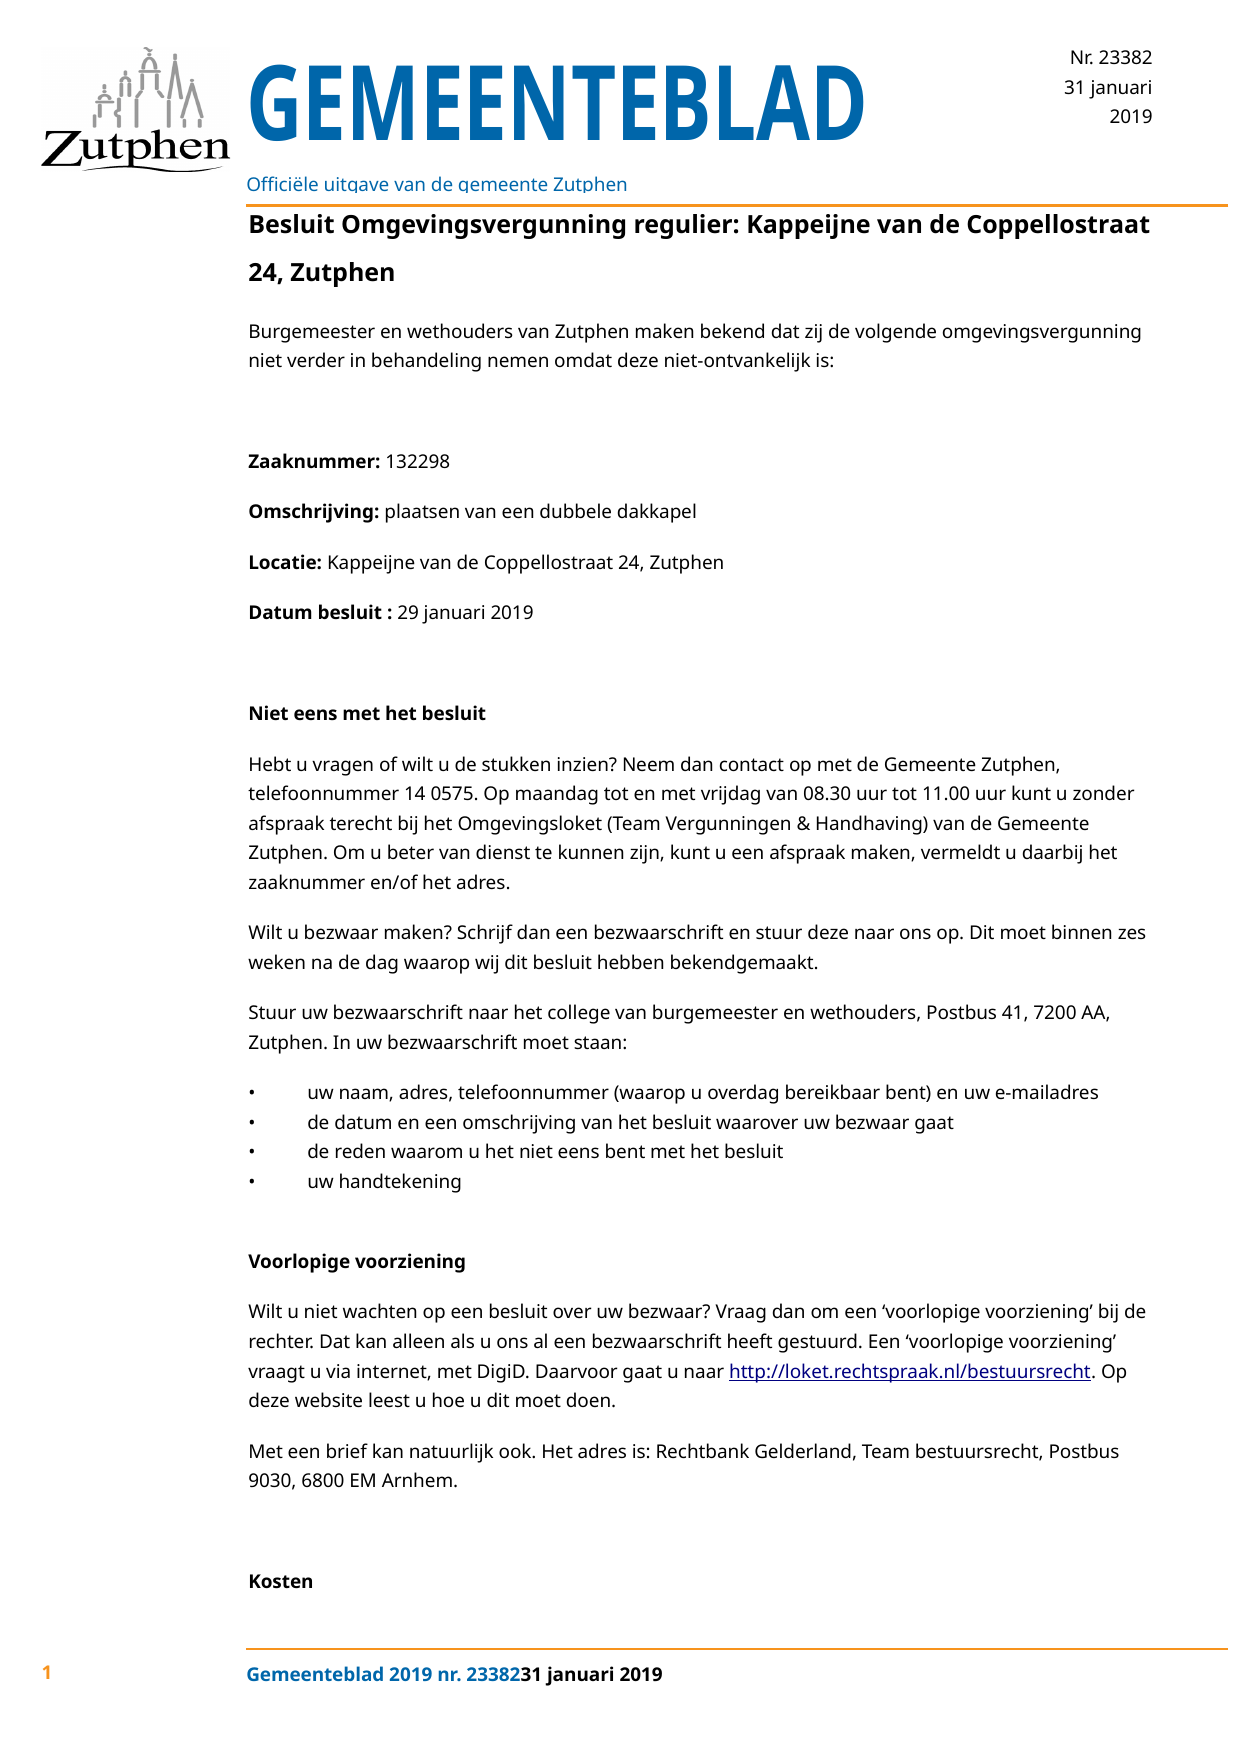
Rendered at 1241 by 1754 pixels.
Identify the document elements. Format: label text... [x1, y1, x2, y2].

text Locatie: Kappeijne van de Coppellostraat 24, Zutphen [248, 549, 1152, 575]
list de reden waarom u het niet eens bent met het besluit [248, 1139, 1152, 1164]
list uw handtekening [248, 1168, 1152, 1194]
list de datum en een omschrijving van het besluit waarover uw bezwaar gaat [248, 1109, 1152, 1135]
list uw naam, adres, telefoonnummer (waarop u overdag bereikbaar bent) en uw e-mailadres [248, 1079, 1152, 1105]
text Omschrijving: plaatsen van een dubbele dakkapel [248, 499, 1152, 524]
text Met een brief kan natuurlijk ook. Het adres is: Rechtbank Gelderland, Team bestuursrecht, Postbus 9030, 6800 EM Arnhem. [248, 1438, 1152, 1493]
text Wilt u niet wachten op een besluit over uw bezwaar? Vraag dan om een ‘voorlopige voorziening’ bij de rechter. Dat kan alleen als u ons al een bezwaarschrift heeft gestuurd. Een ‘voorlopige voorziening’ vraagt u via internet, met DigiD. Daarvoor gaat u naar http://loket.rechtspraak.nl/bestuursrecht. Op deze website leest u hoe u dit moet doen. [248, 1299, 1152, 1413]
text Niet eens met het besluit [248, 700, 1152, 726]
text Hebt u vragen of wilt u de stukken inzien? Neem dan contact op met de Gemeente Zutphen, telefoonnummer 14 0575. Op maandag tot en met vrijdag van 08.30 uur tot 11.00 uur kunt u zonder afspraak terecht bij het Omgevingsloket (Team Vergunningen & Handhaving) van de Gemeente Zutphen. Om u beter van dienst te kunnen zijn, kunt u een afspraak maken, vermeldt u daarbij het zaaknummer en/of het adres. [248, 751, 1152, 895]
text Wilt u bezwaar maken? Schrijf dan een bezwaarschrift en stuur deze naar ons op. Dit moet binnen zes weken na de dag waarop wij dit besluit hebben bekendgemaakt. [248, 919, 1152, 975]
picture [41, 47, 231, 172]
text Kosten [248, 1568, 1152, 1594]
text Zaaknummer: 132298 [248, 448, 1152, 474]
text Stuur uw bezwaarschrift naar het college van burgemeester en wethouders, Postbus 41, 7200 AA, Zutphen. In uw bezwaarschrift moet staan: [248, 999, 1152, 1055]
text Datum besluit : 29 januari 2019 [248, 599, 1152, 625]
text Burgemeester en wethouders van Zutphen maken bekend dat zij de volgende omgevingsvergunning niet verder in behandeling nemen omdat deze niet-ontvankelijk is: [248, 318, 1152, 373]
text Voorlopige voorziening [248, 1248, 1152, 1274]
text Besluit Omgevingsvergunning regulier: Kappeijne van de Coppellostraat 24, Zutphen [248, 207, 1152, 288]
